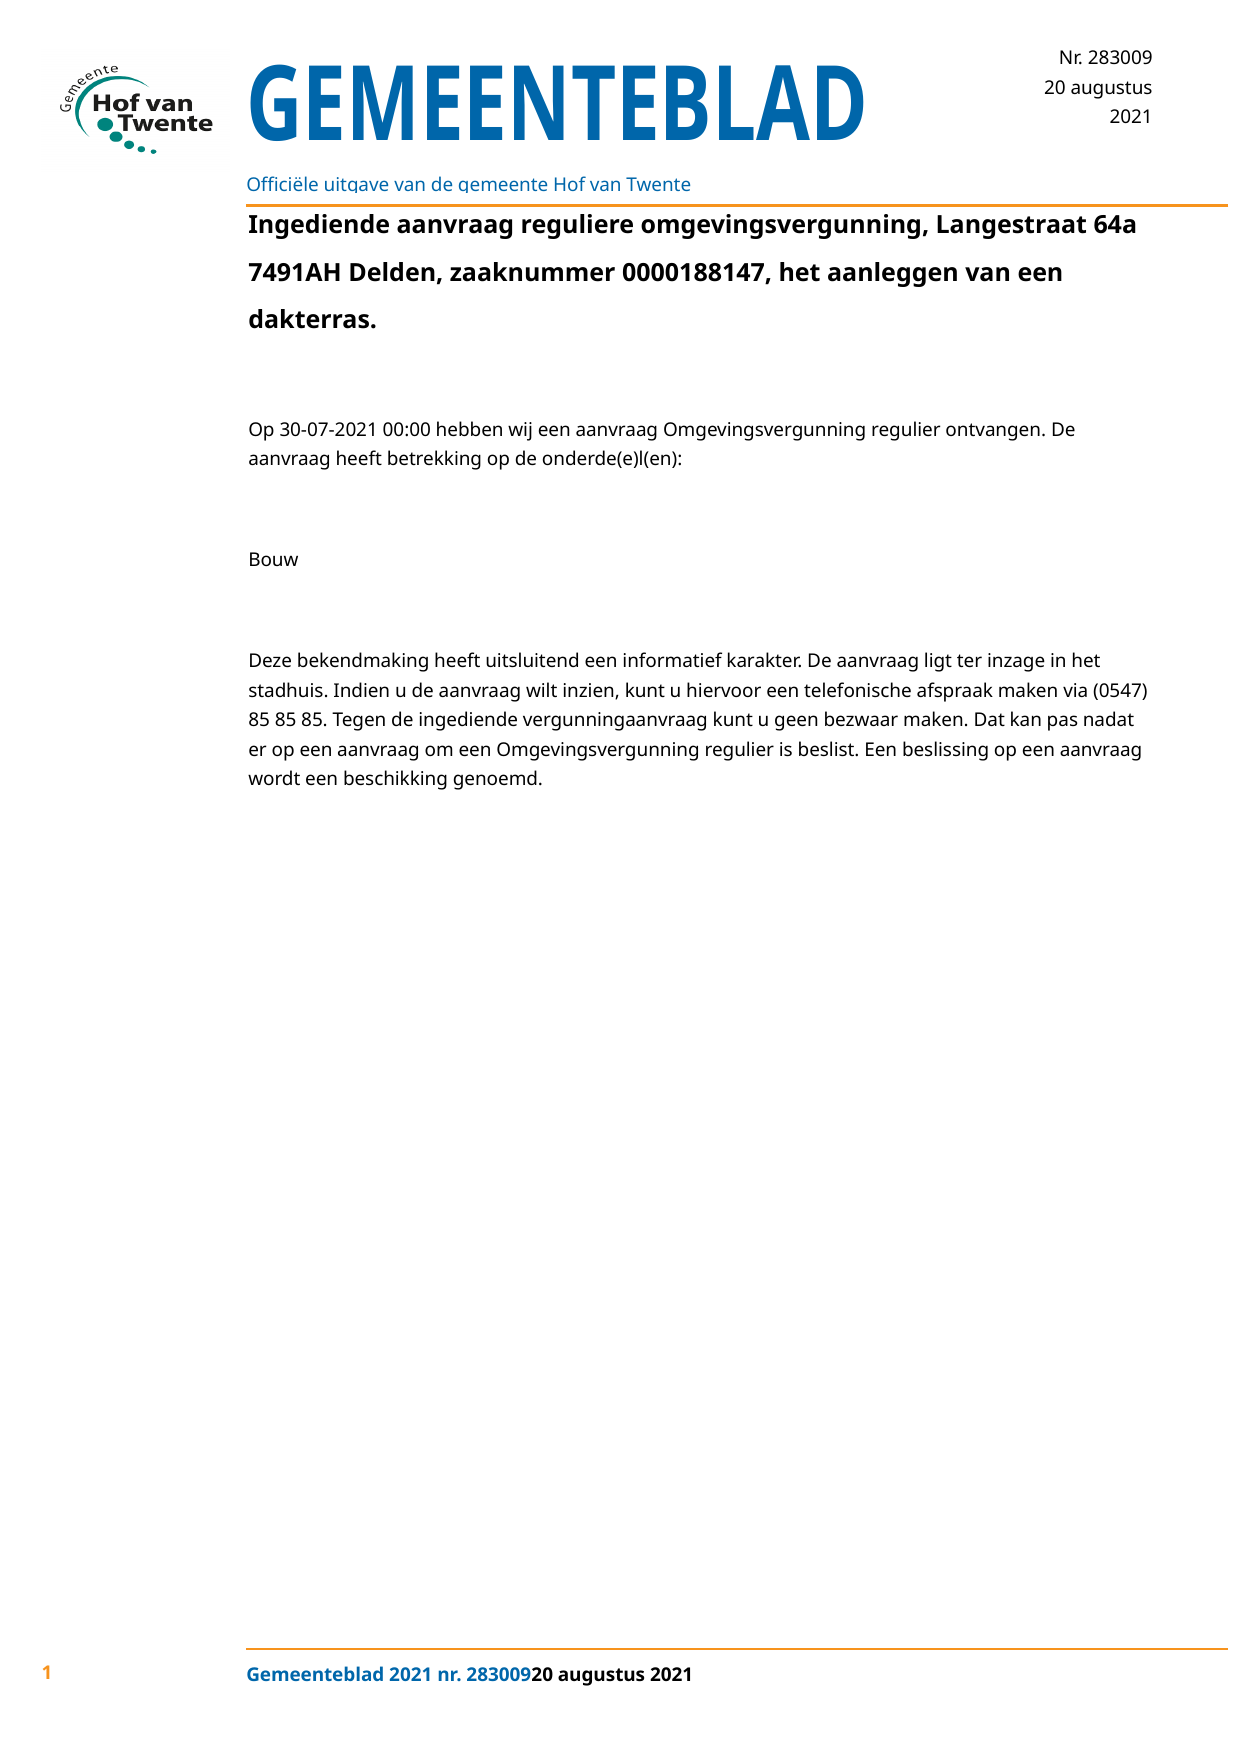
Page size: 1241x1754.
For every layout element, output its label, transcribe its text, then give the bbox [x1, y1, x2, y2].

text Bouw [248, 546, 1152, 572]
picture [41, 47, 231, 172]
text Deze bekendmaking heeft uitsluitend een informatief karakter. De aanvraag ligt ter inzage in het stadhuis. Indien u de aanvraag wilt inzien, kunt u hiervoor een telefonische afspraak maken via (0547) 85 85 85. Tegen de ingediende vergunningaanvraag kunt u geen bezwaar maken. Dat kan pas nadat er op een aanvraag om een Omgevingsvergunning regulier is beslist. Een beslissing op een aanvraag wordt een beschikking genoemd. [248, 647, 1152, 791]
text Ingediende aanvraag reguliere omgevingsvergunning, Langestraat 64a 7491AH Delden, zaaknummer 0000188147, het aanleggen van een dakterras. [248, 207, 1152, 336]
text Op 30-07-2021 00:00 hebben wij een aanvraag Omgevingsvergunning regulier ontvangen. De aanvraag heeft betrekking op de onderde(e)l(en): [248, 416, 1152, 471]
